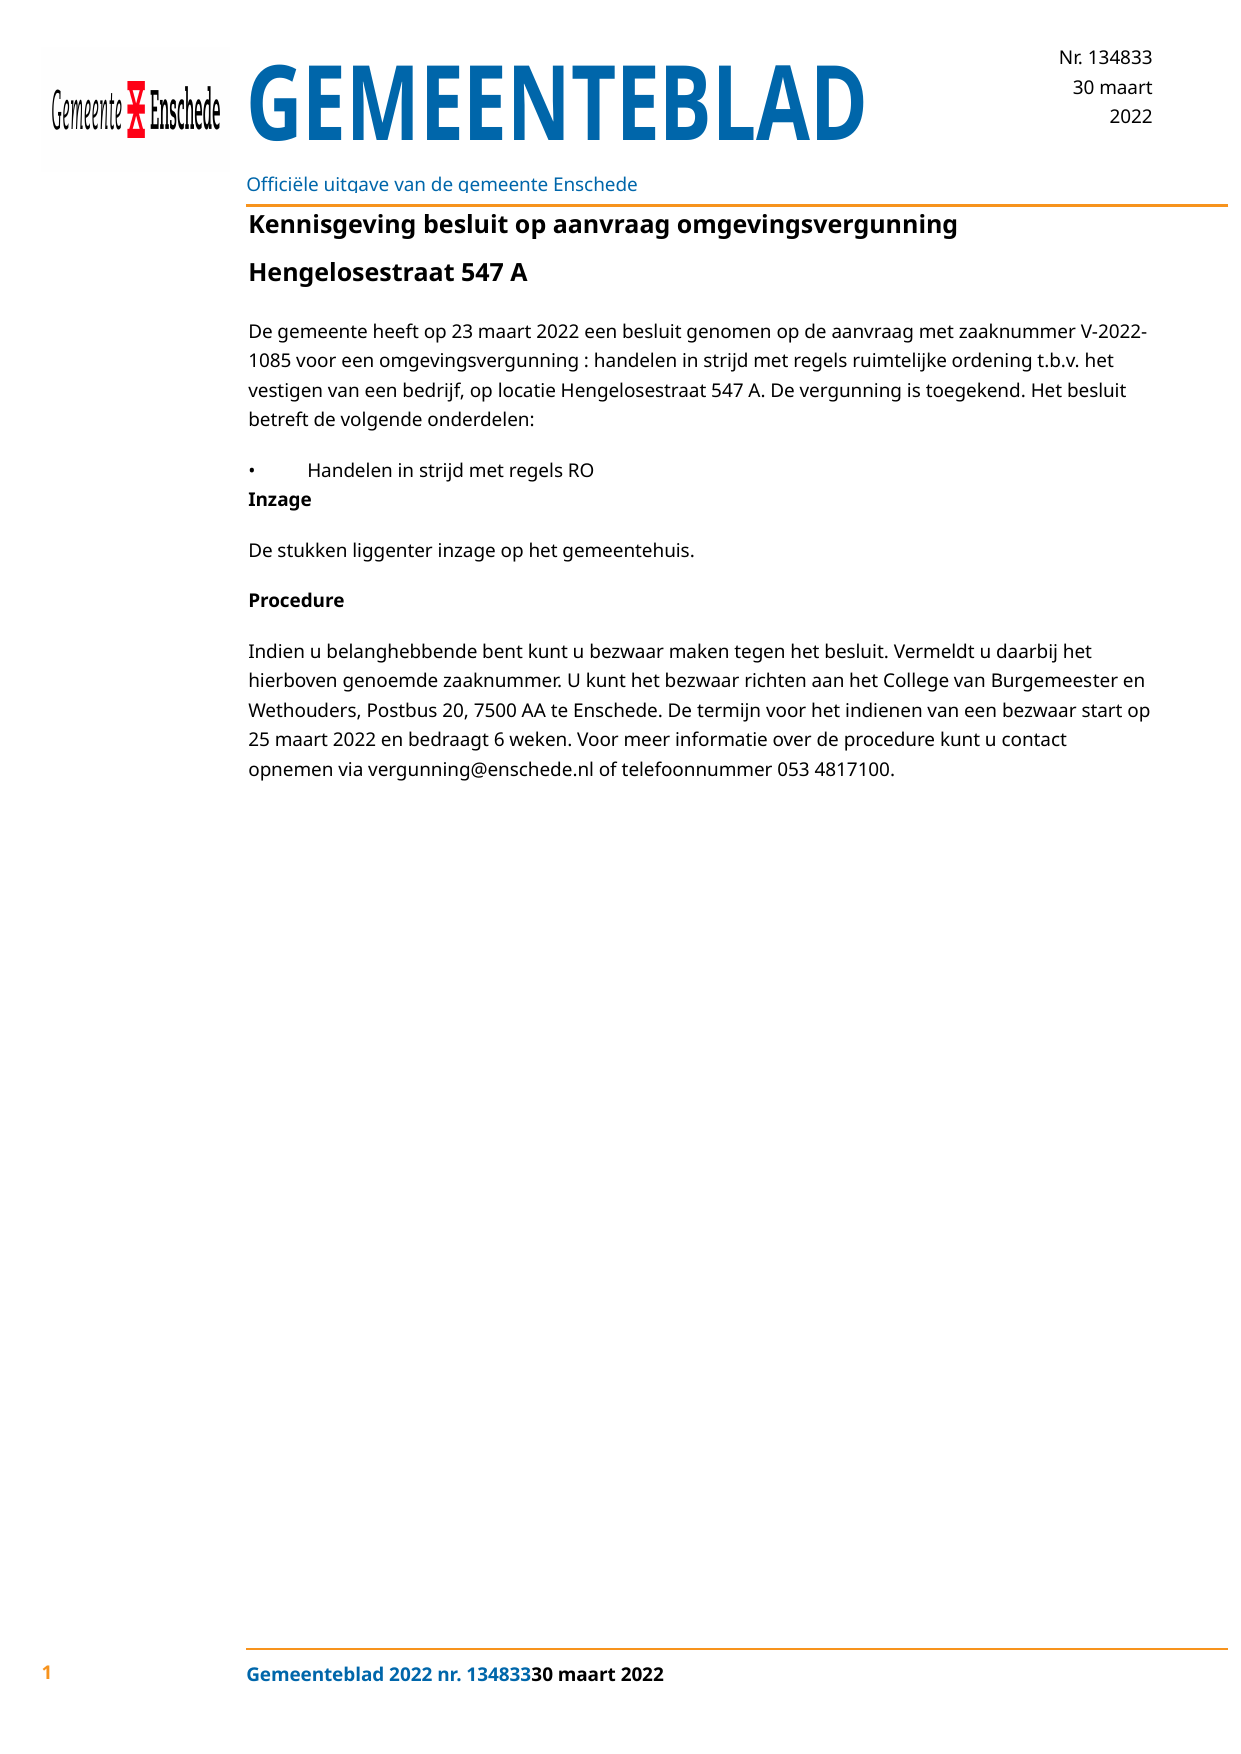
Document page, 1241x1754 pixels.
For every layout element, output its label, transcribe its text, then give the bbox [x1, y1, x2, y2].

text Indien u belanghebbende bent kunt u bezwaar maken tegen het besluit. Vermeldt u daarbij het hierboven genoemde zaaknummer. U kunt het bezwaar richten aan het College van Burgemees­ter en Wethouders, Postbus 20, 7500 AA te Enschede. De termijn voor het indienen van een bezwaar start op 25 maart 2022 en bedraagt 6 weken. Voor meer informatie over de procedure kunt u contact opnemen via vergunning@enschede.nl of telefoonnummer 053 4817100. [248, 638, 1152, 782]
text Kennisgeving besluit op aanvraag omgevingsvergunning Hengelosestraat 547 A [248, 207, 1152, 288]
list Handelen in strijd met regels RO [248, 457, 1152, 483]
text Inzage [248, 487, 1152, 512]
picture [41, 47, 231, 172]
text De gemeente heeft op 23 maart 2022 een besluit genomen op de aanvraag met zaaknummer V-2022-1085 voor een omgevingsvergunning : handelen in strijd met regels ruimtelijke ordening t.b.v. het vestigen van een bedrijf, op locatie Hengelosestraat 547 A. De vergunning is toegekend. Het besluit betreft de volgende onderdelen: [248, 318, 1152, 432]
text De stukken liggenter inzage op het gemeentehuis. [248, 537, 1152, 563]
text Procedure [248, 587, 1152, 613]
